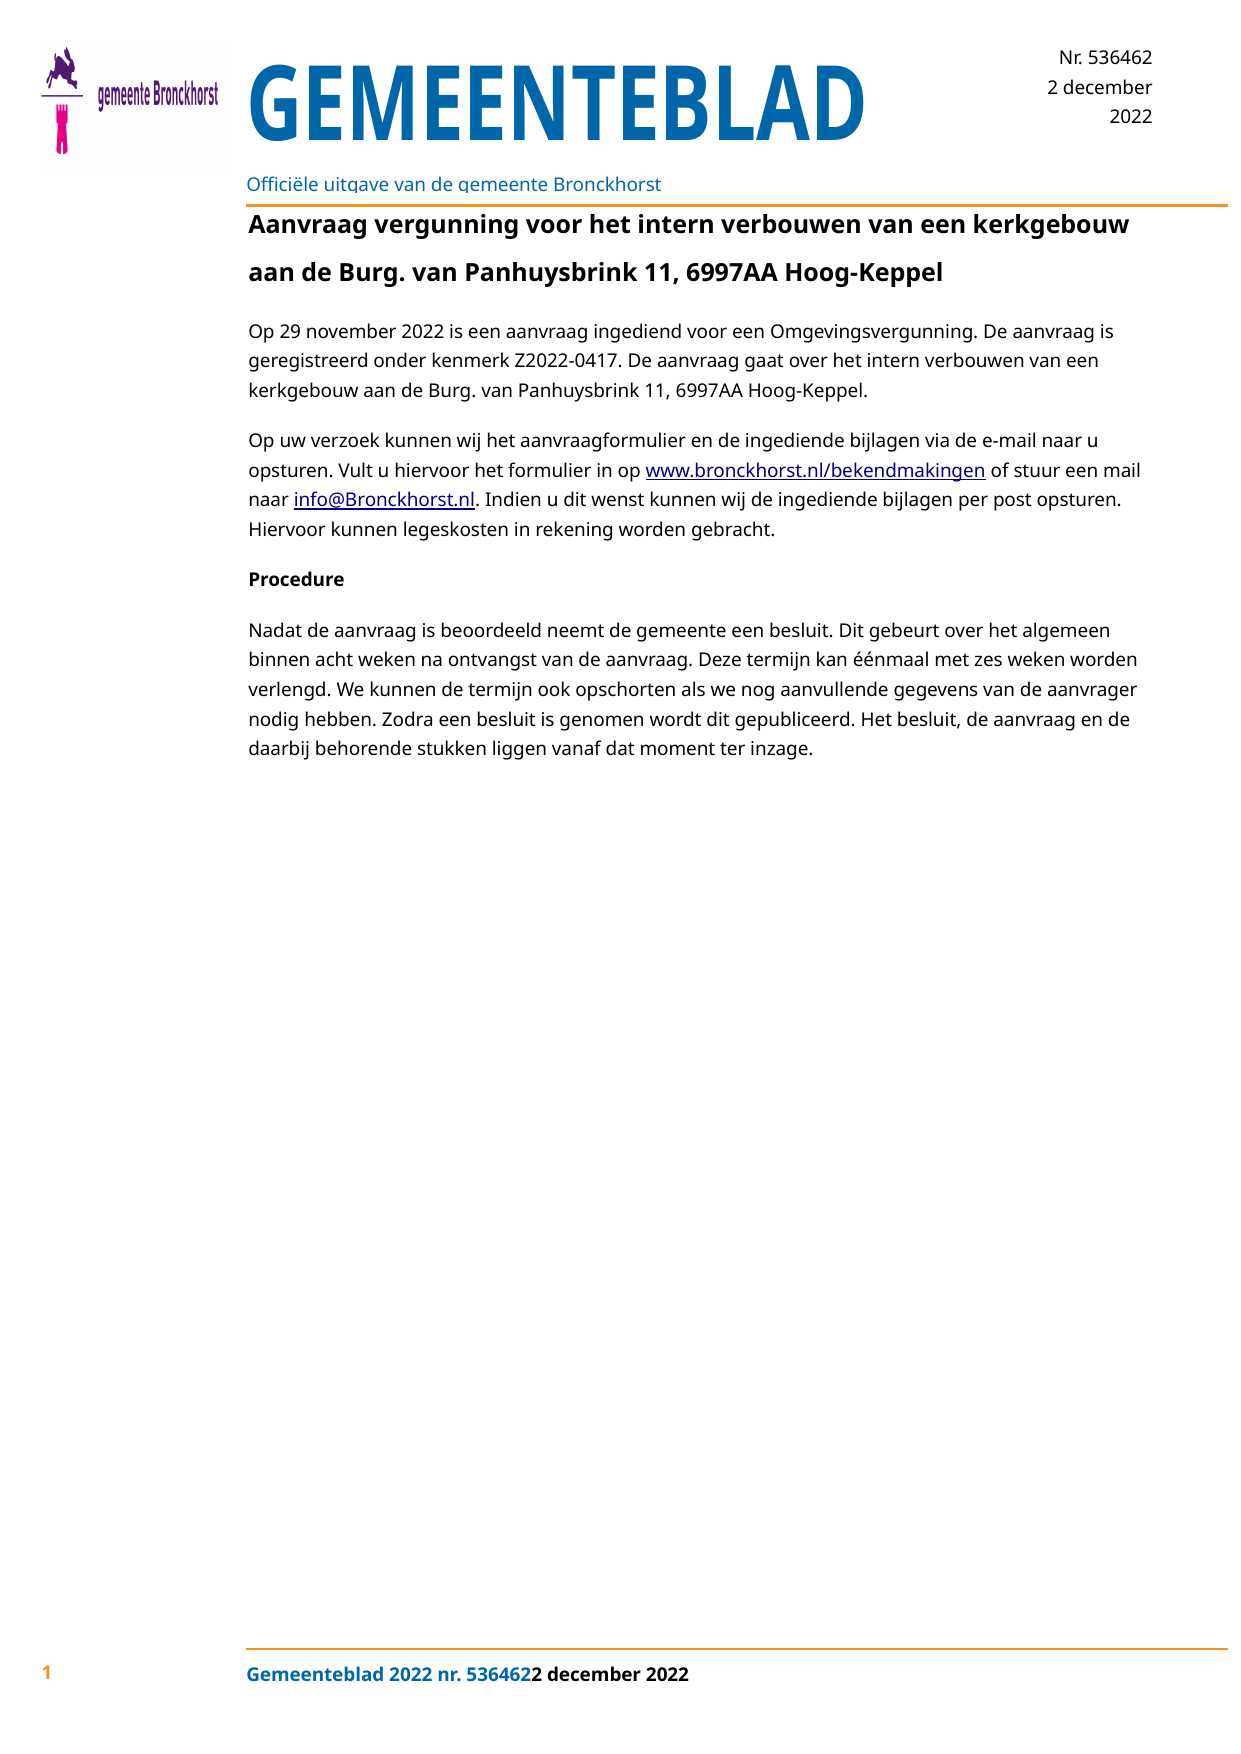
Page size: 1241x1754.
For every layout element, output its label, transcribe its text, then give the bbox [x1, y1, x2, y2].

text Aanvraag vergunning voor het intern verbouwen van een kerkgebouw aan de Burg. van Panhuysbrink 11, 6997AA Hoog-Keppel [248, 207, 1152, 288]
text Nadat de aanvraag is beoordeeld neemt de gemeente een besluit. Dit gebeurt over het algemeen binnen acht weken na ontvangst van de aanvraag. Deze termijn kan éénmaal met zes weken worden verlengd. We kunnen de termijn ook opschorten als we nog aanvullende gegevens van de aanvrager nodig hebben. Zodra een besluit is genomen wordt dit gepubliceerd. Het besluit, de aanvraag en de daarbij behorende stukken liggen vanaf dat moment ter inzage. [248, 617, 1152, 761]
picture [41, 47, 231, 172]
text Op 29 november 2022 is een aanvraag ingediend voor een Omgevingsvergunning. De aanvraag is geregistreerd onder kenmerk Z2022-0417. De aanvraag gaat over het intern verbouwen van een kerkgebouw aan de Burg. van Panhuysbrink 11, 6997AA Hoog-Keppel. [248, 318, 1152, 403]
text Op uw verzoek kunnen wij het aanvraagformulier en de ingediende bijlagen via de e-mail naar u opsturen. Vult u hiervoor het formulier in op www.bronckhorst.nl/bekendmakingen of stuur een mail naar info@Bronckhorst.nl. Indien u dit wenst kunnen wij de ingediende bijlagen per post opsturen. Hiervoor kunnen legeskosten in rekening worden gebracht. [248, 427, 1152, 542]
text Procedure [248, 567, 1152, 592]
